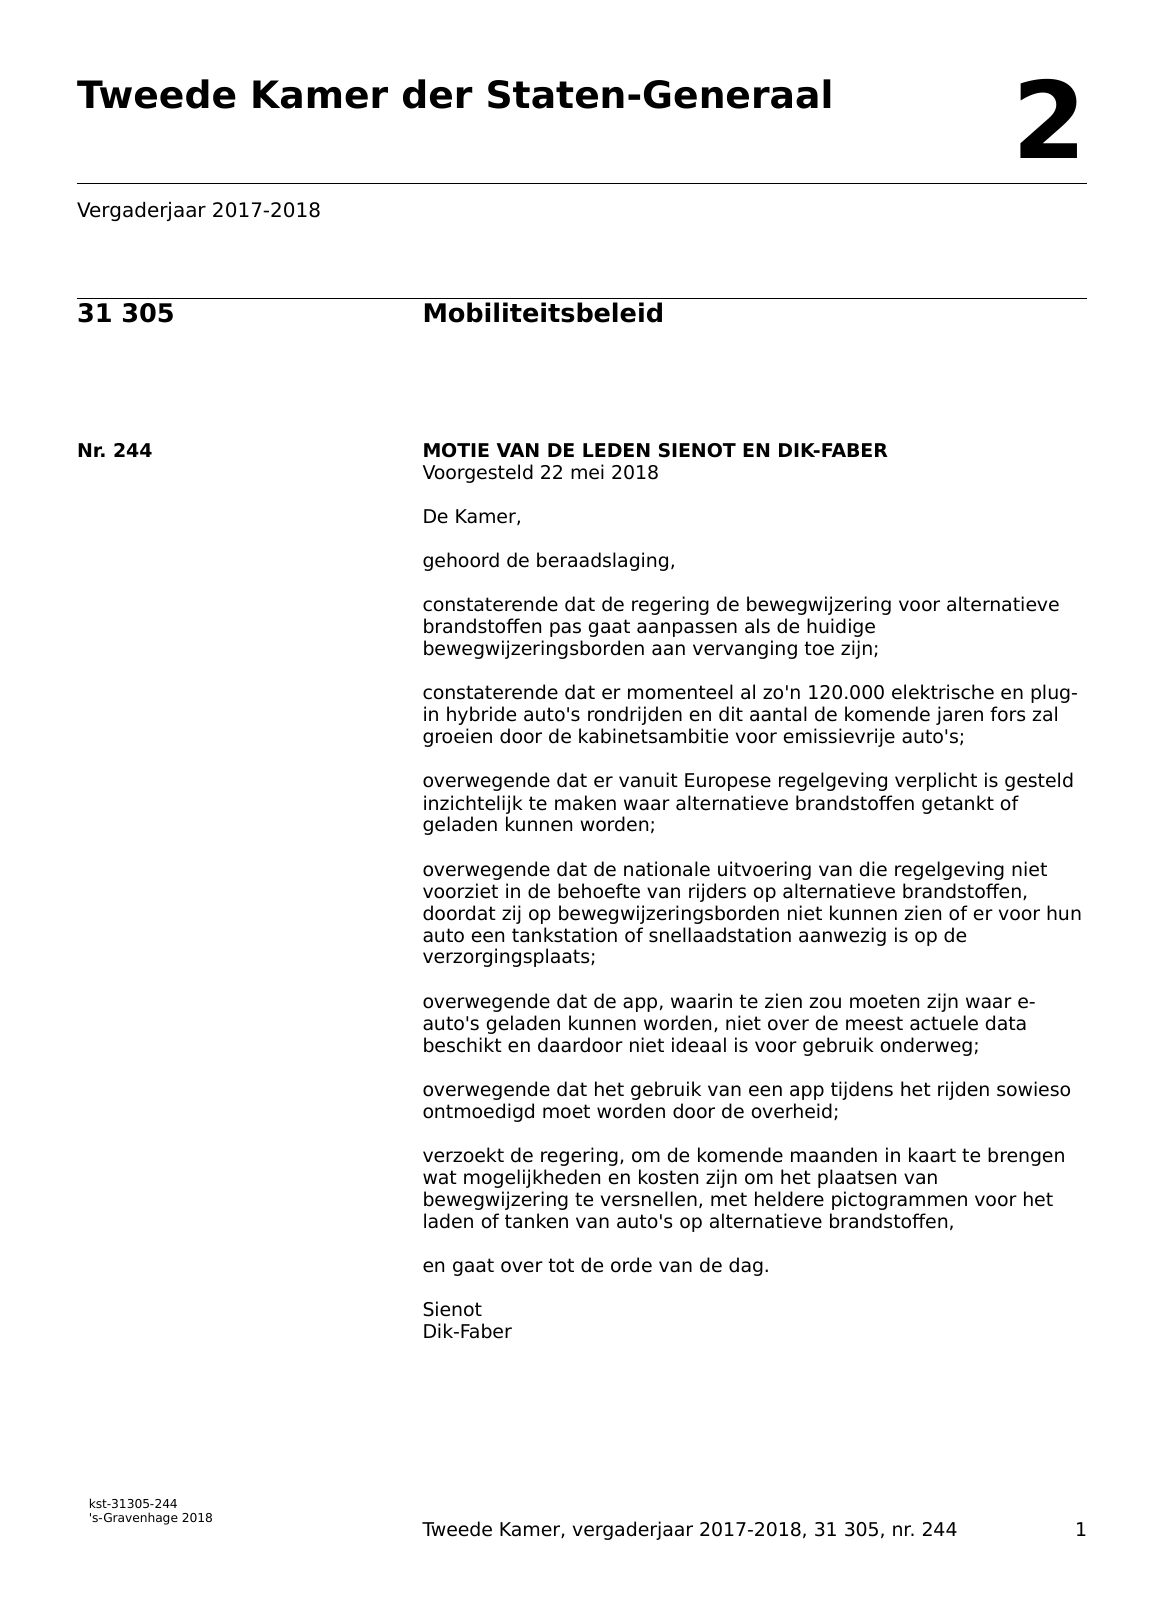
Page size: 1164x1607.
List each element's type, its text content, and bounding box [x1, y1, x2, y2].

text overwegende dat de nationale uitvoering van die regelgeving niet voorziet in de behoefte van rijders op alternatieve brandstoffen, doordat zij op bewegwijzeringsborden niet kunnen zien of er voor hun auto een tankstation of snellaadstation aanwezig is op de verzorgingsplaats; [422, 858, 1087, 968]
text en gaat over tot de orde van de dag. [422, 1255, 1087, 1277]
subtitle 31 305 Mobiliteitsbeleid [77, 299, 1087, 329]
text kst-31305-244 [88, 1497, 323, 1511]
text overwegende dat de app, waarin te zien zou moeten zijn waar e-auto's geladen kunnen worden, niet over de meest actuele data beschikt en daardoor niet ideaal is voor gebruik onderweg; [422, 991, 1087, 1057]
subtitle Nr. 244 MOTIE VAN DE LEDEN SIENOT EN DIK-FABER [77, 440, 1087, 462]
table_cell Vergaderjaar 2017-2018 [77, 184, 1087, 298]
text Sienot [422, 1299, 1087, 1321]
text gehoord de beraadslaging, [422, 550, 1087, 572]
text overwegende dat er vanuit Europese regelgeving verplicht is gesteld inzichtelijk te maken waar alternatieve brandstoffen getankt of geladen kunnen worden; [422, 770, 1087, 836]
text constaterende dat de regering de bewegwijzering voor alternatieve brandstoffen pas gaat aanpassen als de huidige bewegwijzeringsborden aan vervanging toe zijn; [422, 594, 1087, 660]
text 's-Gravenhage 2018 [88, 1511, 323, 1525]
text constaterende dat er momenteel al zo'n 120.000 elektrische en plug-in hybride auto's rondrijden en dit aantal de komende jaren fors zal groeien door de kabinetsambitie voor emissievrije auto's; [422, 682, 1087, 748]
table_header 2 [886, 59, 1087, 183]
table_header Tweede Kamer der Staten-Generaal [77, 59, 886, 183]
text De Kamer, [422, 506, 1087, 528]
text overwegende dat het gebruik van een app tijdens het rijden sowieso ontmoedigd moet worden door de overheid; [422, 1079, 1087, 1123]
text Dik-Faber [422, 1321, 1087, 1343]
text Voorgesteld 22 mei 2018 [422, 462, 1087, 484]
text verzoekt de regering, om de komende maanden in kaart te brengen wat mogelijkheden en kosten zijn om het plaatsen van bewegwijzering te versnellen, met heldere pictogrammen voor het laden of tanken van auto's op alternatieve brandstoffen, [422, 1145, 1087, 1233]
